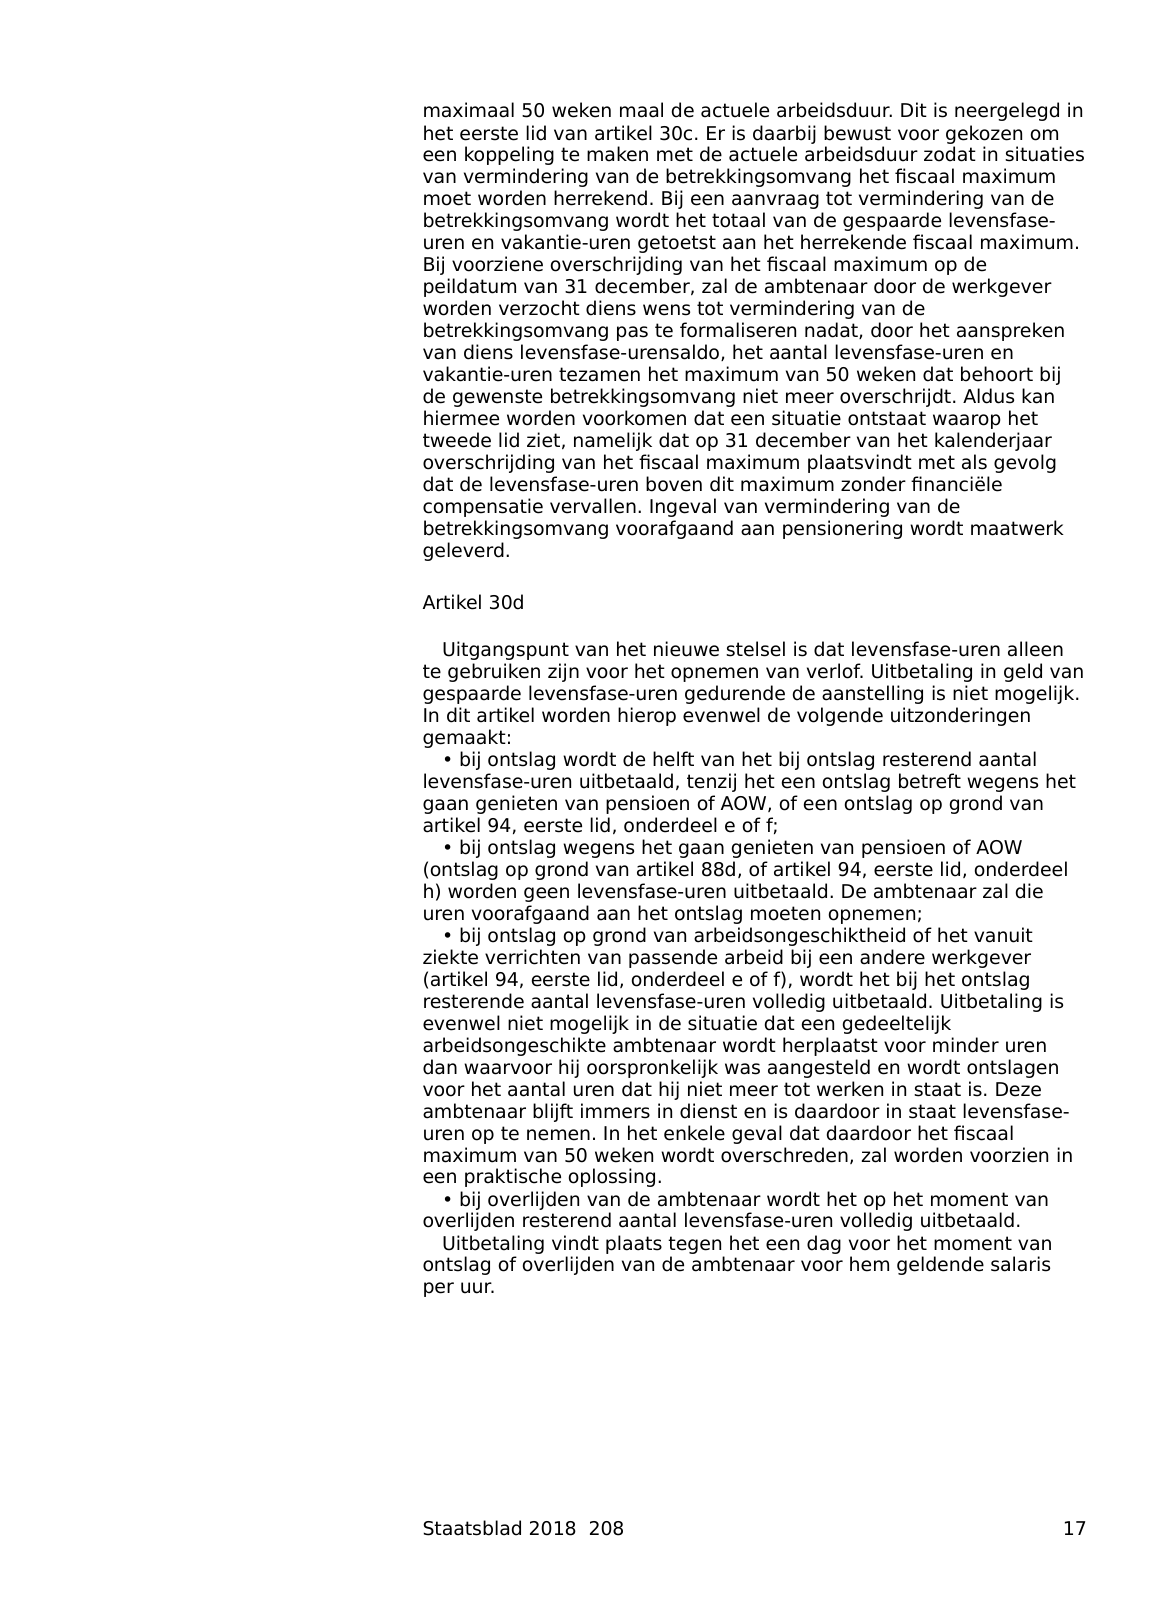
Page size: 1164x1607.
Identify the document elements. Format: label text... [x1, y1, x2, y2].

text Uitgangspunt van het nieuwe stelsel is dat levensfase-uren alleen te gebruiken zijn voor het opnemen van verlof. Uitbetaling in geld van gespaarde levensfase-uren gedurende de aanstelling is niet mogelijk. In dit artikel worden hierop evenwel de volgende uitzonderingen gemaakt: [422, 639, 1087, 749]
text • bij ontslag wordt de helft van het bij ontslag resterend aantal levensfase-uren uitbetaald, tenzij het een ontslag betreft wegens het gaan genieten van pensioen of AOW, of een ontslag op grond van artikel 94, eerste lid, onderdeel e of f; [422, 749, 1087, 837]
text maximaal 50 weken maal de actuele arbeidsduur. Dit is neergelegd in het eerste lid van artikel 30c. Er is daarbij bewust voor gekozen om een koppeling te maken met de actuele arbeidsduur zodat in situaties van vermindering van de betrekkingsomvang het fiscaal maximum moet worden herrekend. Bij een aanvraag tot vermindering van de betrekkingsomvang wordt het totaal van de gespaarde levensfase-uren en vakantie-uren getoetst aan het herrekende fiscaal maximum. Bij voorziene overschrijding van het fiscaal maximum op de peildatum van 31 december, zal de ambtenaar door de werkgever worden verzocht diens wens tot vermindering van de betrekkingsomvang pas te formaliseren nadat, door het aanspreken van diens levensfase-urensaldo, het aantal levensfase-uren en vakantie-uren tezamen het maximum van 50 weken dat behoort bij de gewenste betrekkingsomvang niet meer overschrijdt. Aldus kan hiermee worden voorkomen dat een situatie ontstaat waarop het tweede lid ziet, namelijk dat op 31 december van het kalenderjaar overschrijding van het fiscaal maximum plaatsvindt met als gevolg dat de levensfase-uren boven dit maximum zonder financiële compensatie vervallen. Ingeval van vermindering van de betrekkingsomvang voorafgaand aan pensionering wordt maatwerk geleverd. [422, 100, 1087, 562]
text Uitbetaling vindt plaats tegen het een dag voor het moment van ontslag of overlijden van de ambtenaar voor hem geldende salaris per uur. [422, 1232, 1087, 1298]
text • bij overlijden van de ambtenaar wordt het op het moment van overlijden resterend aantal levensfase-uren volledig uitbetaald. [422, 1188, 1087, 1232]
subtitle Artikel 30d [422, 592, 1087, 614]
text • bij ontslag op grond van arbeidsongeschiktheid of het vanuit ziekte verrichten van passende arbeid bij een andere werkgever (artikel 94, eerste lid, onderdeel e of f), wordt het bij het ontslag resterende aantal levensfase-uren volledig uitbetaald. Uitbetaling is evenwel niet mogelijk in de situatie dat een gedeeltelijk arbeidsongeschikte ambtenaar wordt herplaatst voor minder uren dan waarvoor hij oorspronkelijk was aangesteld en wordt ontslagen voor het aantal uren dat hij niet meer tot werken in staat is. Deze ambtenaar blijft immers in dienst en is daardoor in staat levensfase-uren op te nemen. In het enkele geval dat daardoor het fiscaal maximum van 50 weken wordt overschreden, zal worden voorzien in een praktische oplossing. [422, 925, 1087, 1188]
text • bij ontslag wegens het gaan genieten van pensioen of AOW (ontslag op grond van artikel 88d, of artikel 94, eerste lid, onderdeel h) worden geen levensfase-uren uitbetaald. De ambtenaar zal die uren voorafgaand aan het ontslag moeten opnemen; [422, 837, 1087, 925]
